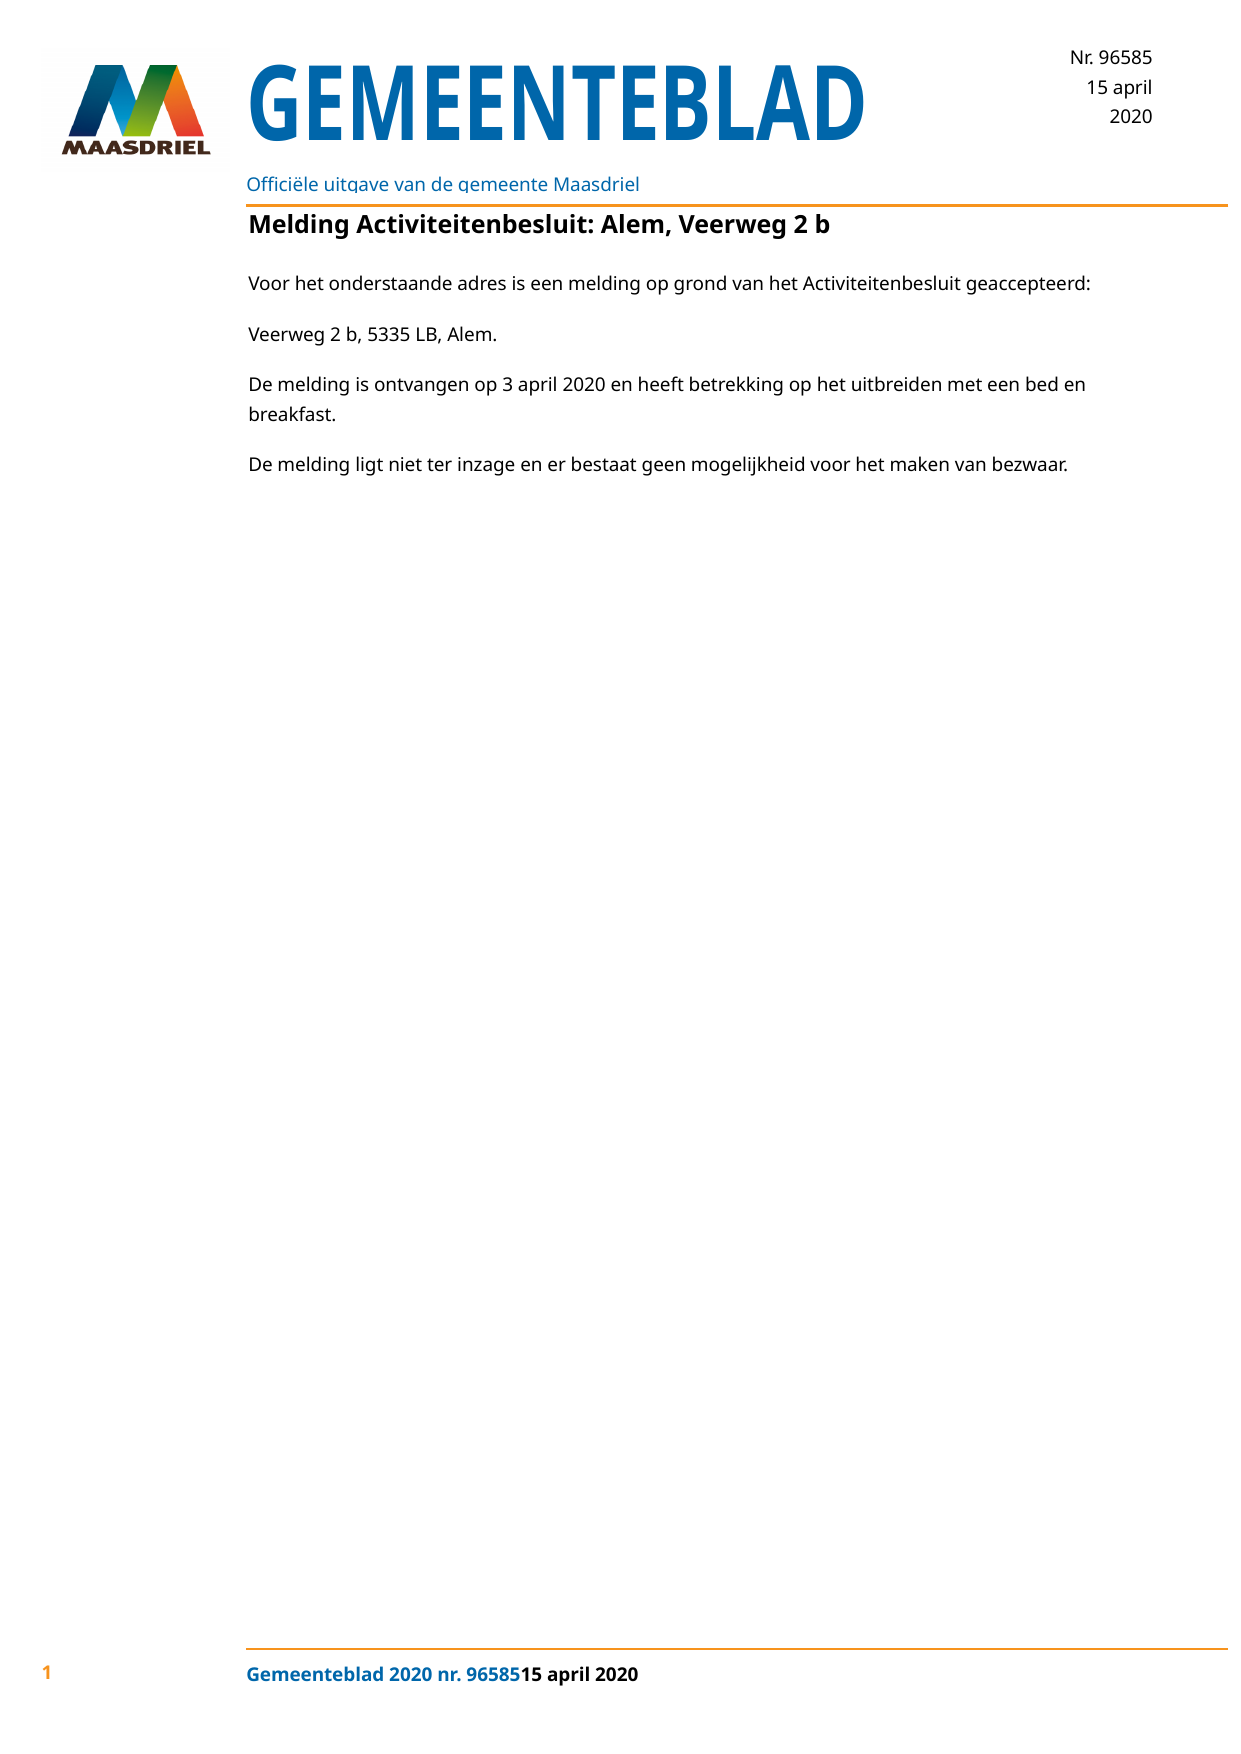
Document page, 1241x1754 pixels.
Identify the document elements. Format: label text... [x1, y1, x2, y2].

text De melding ligt niet ter inzage en er bestaat geen mogelijkheid voor het maken van bezwaar. [248, 451, 1152, 477]
text Melding Activiteitenbesluit: Alem, Veerweg 2 b [248, 207, 1152, 241]
text De melding is ontvangen op 3 april 2020 en heeft betrekking op het uitbreiden met een bed en breakfast. [248, 371, 1152, 426]
picture [41, 47, 231, 172]
text Veerweg 2 b, 5335 LB, Alem. [248, 321, 1152, 346]
text Voor het onderstaande adres is een melding op grond van het Activiteitenbesluit geaccepteerd: [248, 270, 1152, 296]
